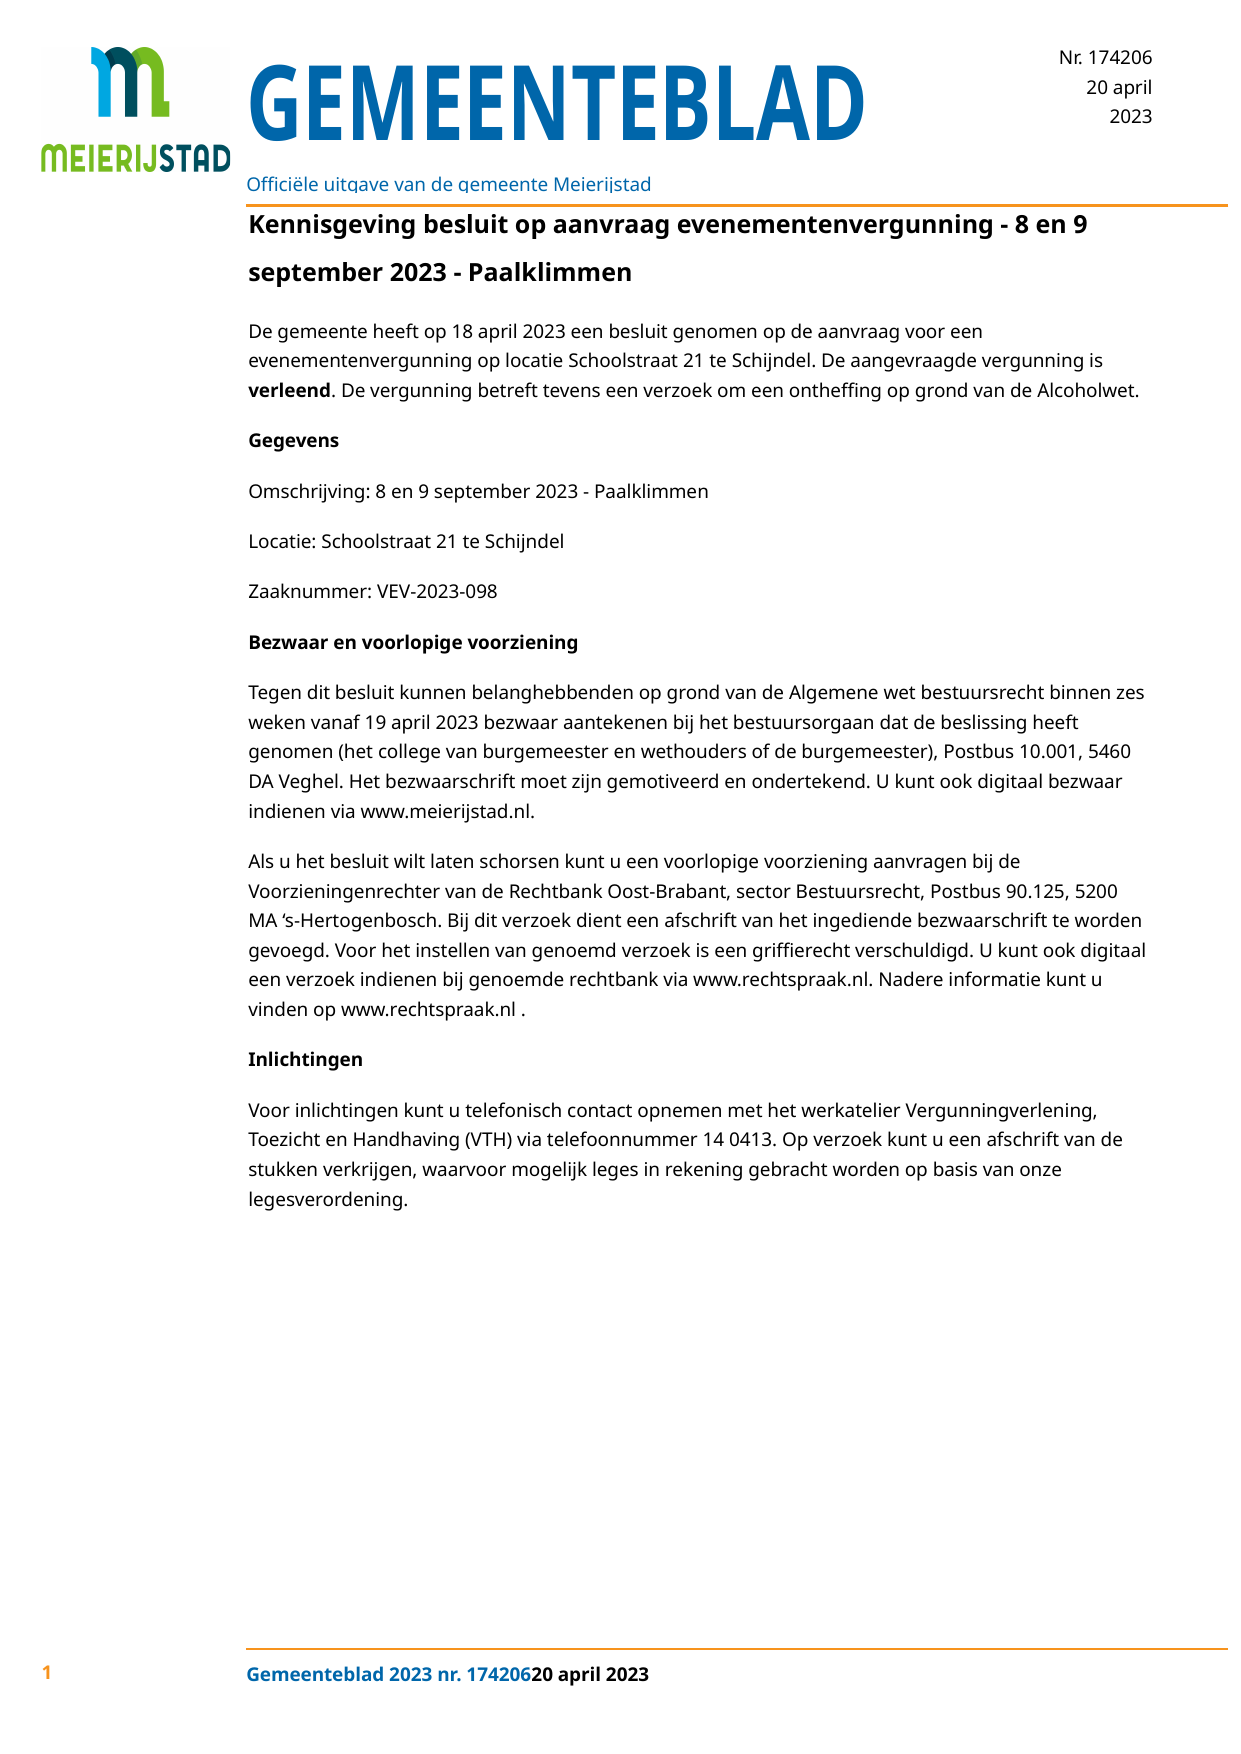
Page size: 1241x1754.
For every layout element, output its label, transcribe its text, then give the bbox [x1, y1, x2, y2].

text Zaaknummer: VEV-2023-098 [248, 579, 1152, 604]
text Bezwaar en voorlopige voorziening [248, 629, 1152, 655]
text Voor inlichtingen kunt u telefonisch contact opnemen met het werkatelier Vergunningverlening, Toezicht en Handhaving (VTH) via telefoonnummer 14 0413. Op verzoek kunt u een afschrift van de stukken verkrijgen, waarvoor mogelijk leges in rekening gebracht worden op basis van onze legesverordening. [248, 1097, 1152, 1212]
text Kennisgeving besluit op aanvraag evenementenvergunning - 8 en 9 september 2023 - Paalklimmen [248, 207, 1152, 288]
text Tegen dit besluit kunnen belanghebbenden op grond van de Algemene wet bestuursrecht binnen zes weken vanaf 19 april 2023 bezwaar aantekenen bij het bestuursorgaan dat de beslissing heeft genomen (het college van burgemeester en wethouders of de burgemeester), Postbus 10.001, 5460 DA Veghel. Het bezwaarschrift moet zijn gemotiveerd en ondertekend. U kunt ook digitaal bezwaar indienen via www.meierijstad.nl. [248, 679, 1152, 824]
picture [41, 47, 231, 172]
text Als u het besluit wilt laten schorsen kunt u een voorlopige voorziening aanvragen bij de Voorzieningenrechter van de Rechtbank Oost-Brabant, sector Bestuursrecht, Postbus 90.125, 5200 MA ‘s-Hertogenbosch. Bij dit verzoek dient een afschrift van het ingediende bezwaarschrift te worden gevoegd. Voor het instellen van genoemd verzoek is een griffierecht verschuldigd. U kunt ook digitaal een verzoek indienen bij genoemde rechtbank via www.rechtspraak.nl. Nadere informatie kunt u vinden op www.rechtspraak.nl . [248, 848, 1152, 1022]
text Omschrijving: 8 en 9 september 2023 - Paalklimmen [248, 478, 1152, 504]
text Inlichtingen [248, 1047, 1152, 1072]
text Locatie: Schoolstraat 21 te Schijndel [248, 528, 1152, 554]
text Gegevens [248, 427, 1152, 453]
text De gemeente heeft op 18 april 2023 een besluit genomen op de aanvraag voor een evenementenvergunning op locatie Schoolstraat 21 te Schijndel. De aangevraagde vergunning is verleend. De vergunning betreft tevens een verzoek om een ontheffing op grond van de Alcoholwet. [248, 318, 1152, 403]
